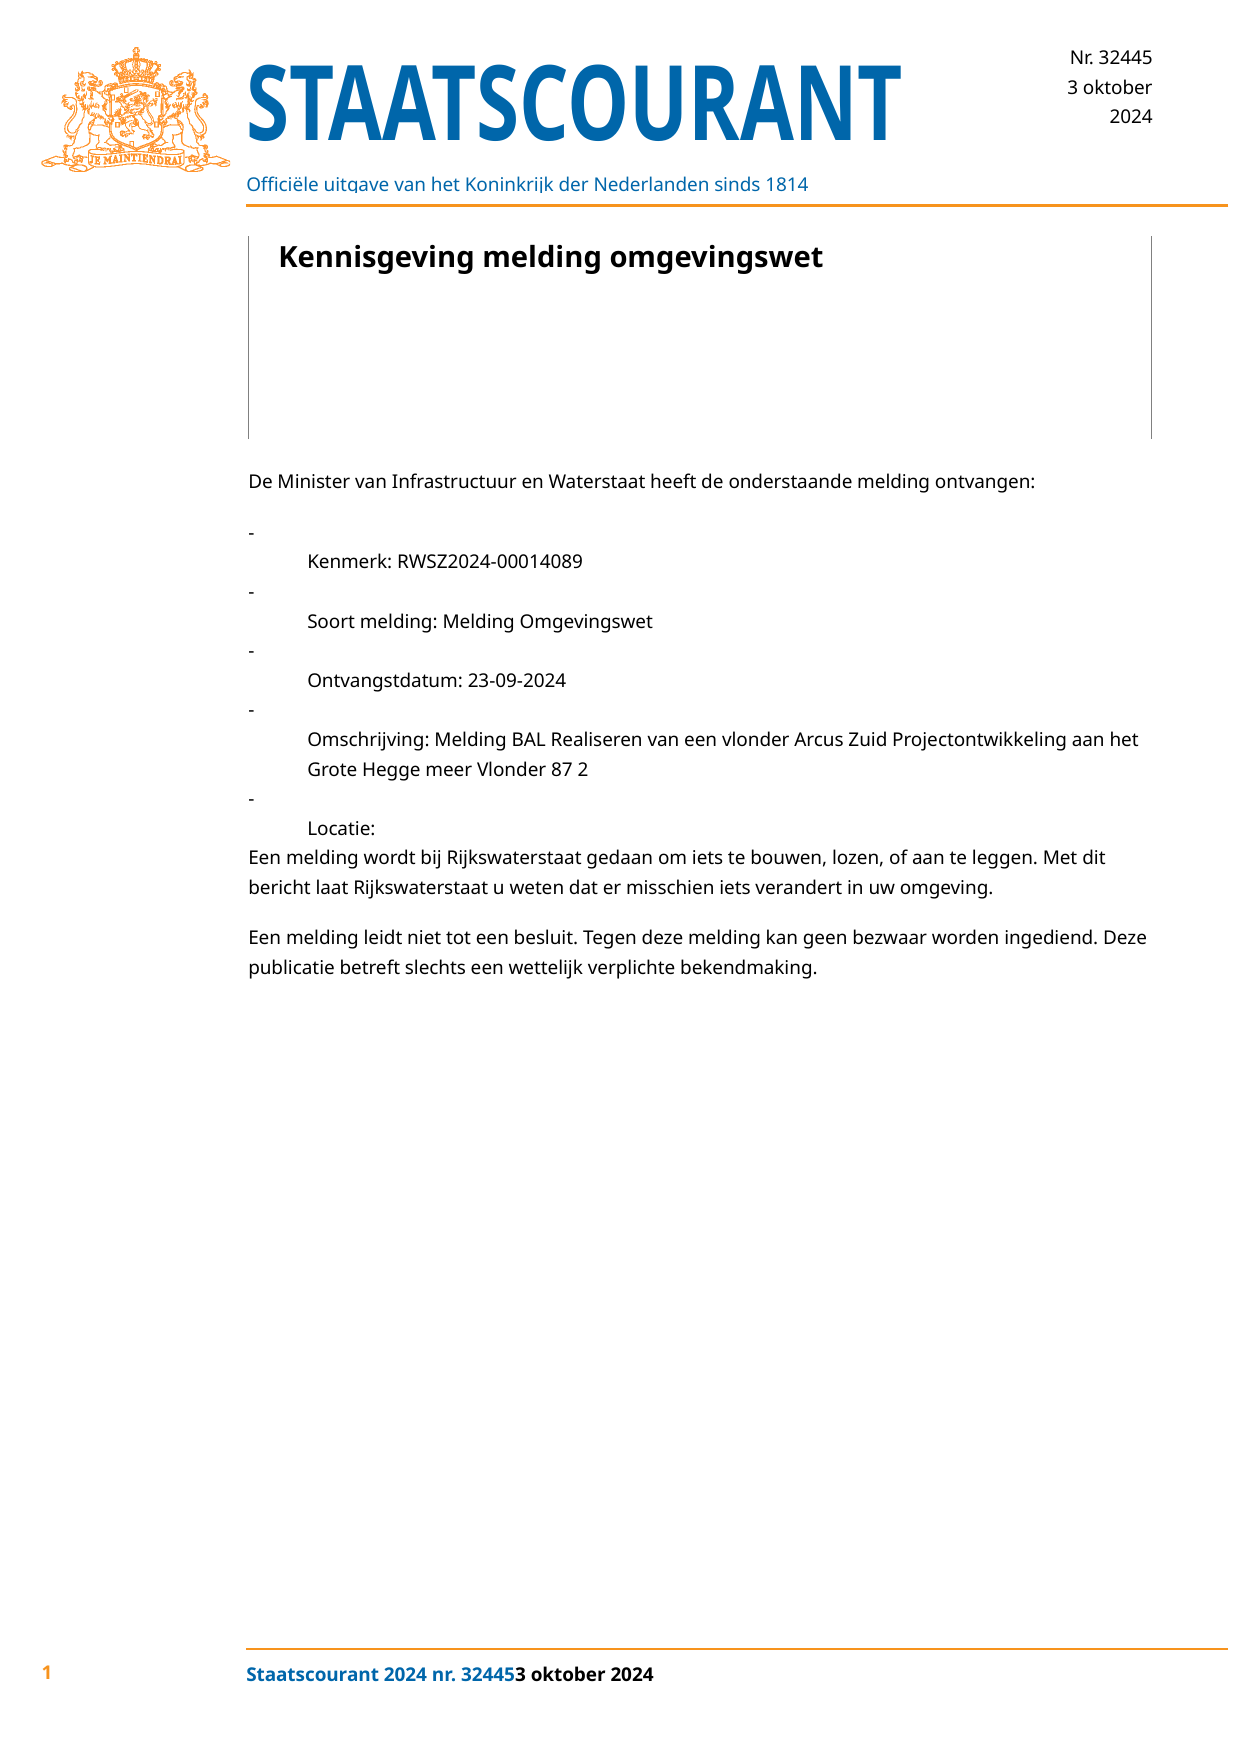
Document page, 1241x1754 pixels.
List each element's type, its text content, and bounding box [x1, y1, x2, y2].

list Locatie: [248, 815, 1152, 841]
table_header Kennisgeving melding omgevingswet [249, 236, 850, 439]
list Omschrijving: Melding BAL Realiseren van een vlonder Arcus Zuid Projectontwikkeling aan het Grote Hegge meer Vlonder 87 2 [248, 726, 1152, 781]
table_header [850, 236, 912, 413]
list Soort melding: Melding Omgevingswet [248, 608, 1152, 633]
table_header [1090, 236, 1151, 413]
picture [41, 47, 231, 172]
text Een melding leidt niet tot een besluit. Tegen deze melding kan geen bezwaar worden ingediend. Deze publicatie betreft slechts een wettelijk verplichte bekendmaking. [248, 924, 1152, 980]
list Ontvangstdatum: 23-09-2024 [248, 667, 1152, 693]
picture [912, 236, 1090, 414]
text De Minister van Infrastructuur en Waterstaat heeft de onderstaande melding ontvangen: [248, 469, 1152, 494]
text Een melding wordt bij Rijkswaterstaat gedaan om iets te bouwen, lozen, of aan te leggen. Met dit bericht laat Rijkswaterstaat u weten dat er misschien iets verandert in uw omgeving. [248, 844, 1152, 900]
table_header [850, 414, 1151, 439]
list Kenmerk: RWSZ2024-00014089 [248, 549, 1152, 574]
